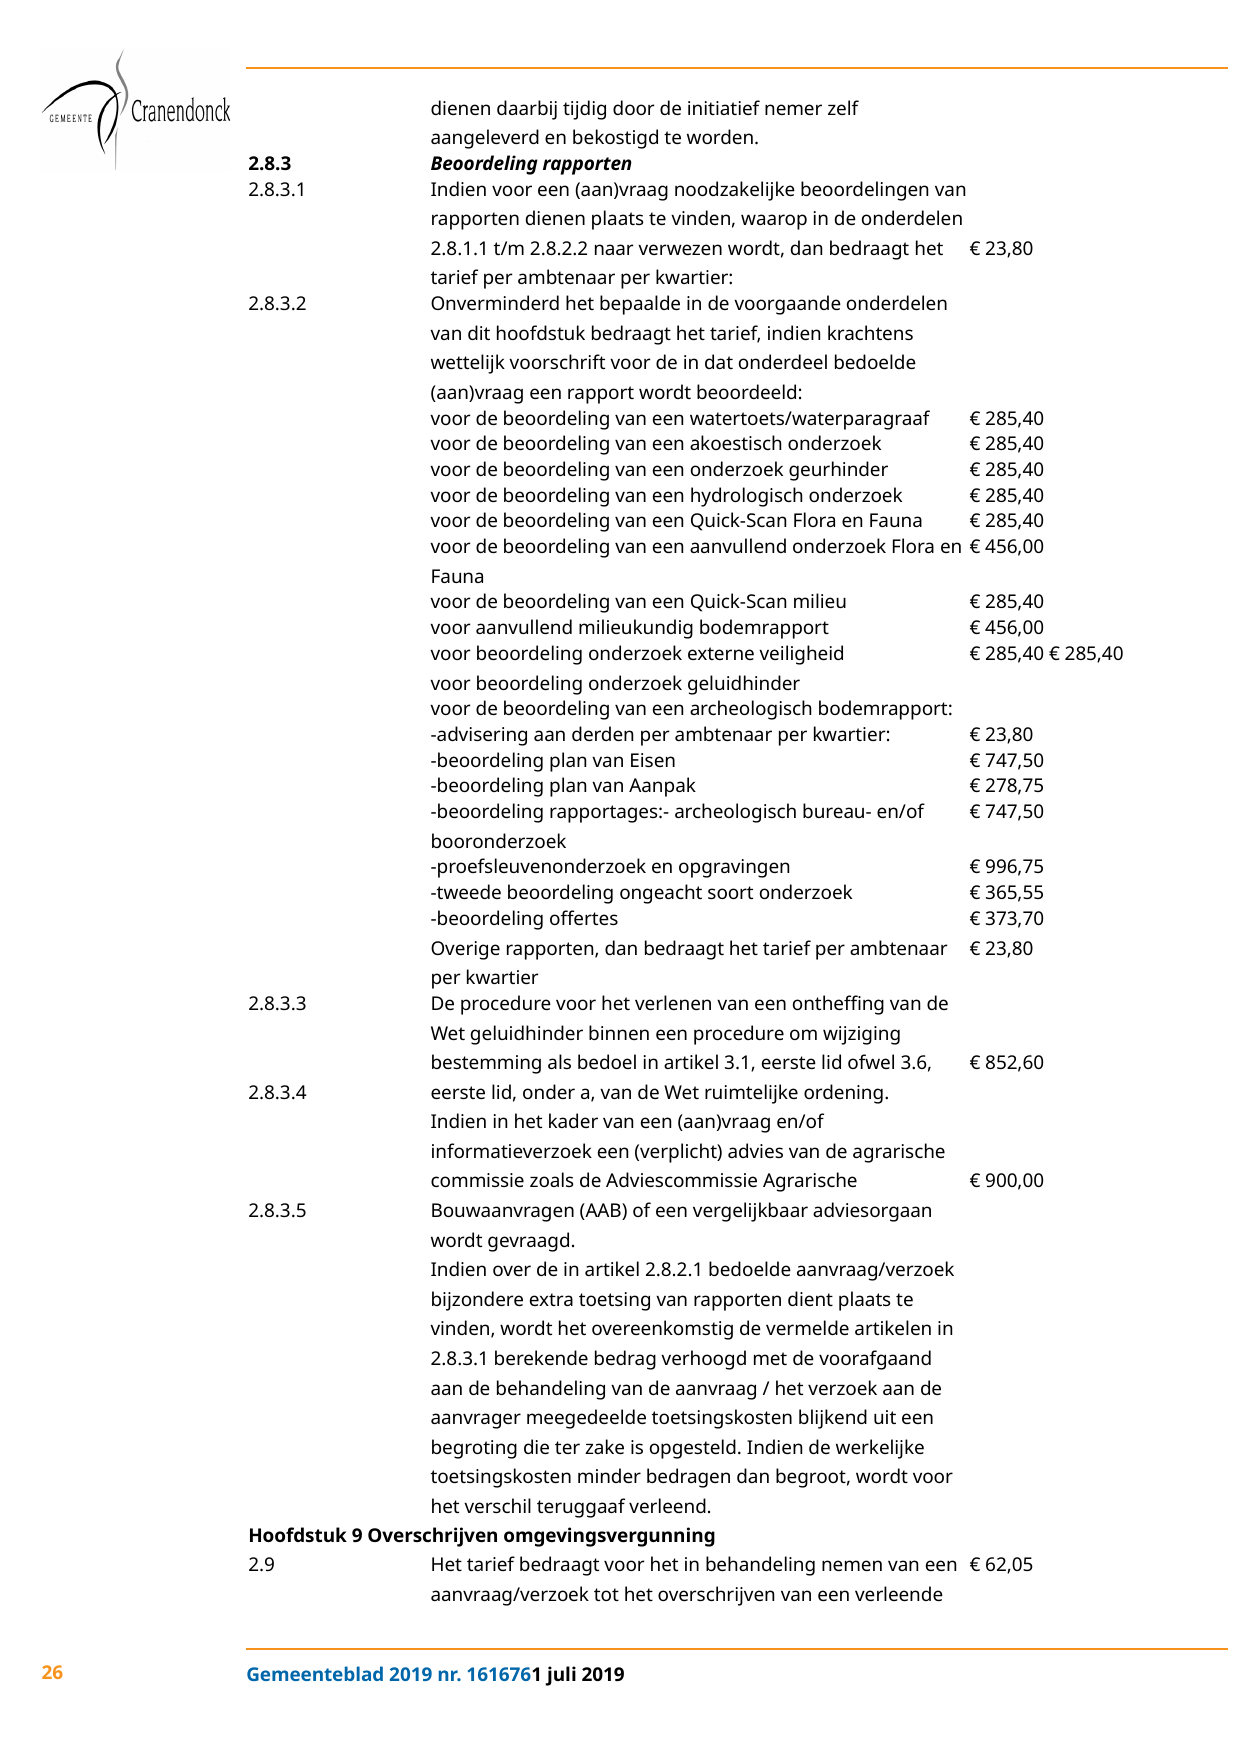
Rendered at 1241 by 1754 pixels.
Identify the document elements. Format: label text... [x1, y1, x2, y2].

table_cell € 285,40 [969, 508, 1152, 533]
table_cell € 365,55 [969, 880, 1152, 905]
table_cell [248, 747, 430, 773]
table_cell -tweede beoordeling ongeacht soort onderzoek [430, 880, 969, 905]
table_cell -beoordeling offertes Overige rapporten, dan bedraagt het tarief per ambtenaar per kwartier [430, 905, 969, 990]
table_cell [248, 721, 430, 747]
table_cell 2.8.3.1 [248, 176, 430, 290]
table_cell [969, 696, 1152, 721]
table_cell voor de beoordeling van een hydrologisch onderzoek [430, 482, 969, 508]
table_cell voor de beoordeling van een Quick-Scan Flora en Fauna [430, 508, 969, 533]
table_cell voor de beoordeling van een onderzoek geurhinder [430, 456, 969, 482]
table_cell Beoordeling rapporten [430, 150, 969, 176]
table_cell voor beoordeling onderzoek externe veiligheid voor beoordeling onderzoek geluidhinder [430, 640, 969, 696]
table_cell [248, 508, 430, 533]
table_cell voor de beoordeling van een akoestisch onderzoek [430, 431, 969, 456]
table_cell [969, 290, 1152, 405]
table_cell € 23,80 [969, 176, 1152, 290]
table_cell [248, 456, 430, 482]
table_cell [969, 150, 1152, 176]
picture [41, 47, 231, 172]
table_cell [248, 431, 430, 456]
table_cell € 278,75 [969, 773, 1152, 798]
table_cell 2.8.3.2 [248, 290, 430, 405]
table_cell -advisering aan derden per ambtenaar per kwartier: [430, 721, 969, 747]
table_cell -beoordeling plan van Eisen [430, 747, 969, 773]
table_cell € 373,70 € 23,80 [969, 905, 1152, 990]
table_cell -beoordeling plan van Aanpak [430, 773, 969, 798]
table_cell -beoordeling rapportages:- archeologisch bureau- en/of booronderzoek [430, 799, 969, 854]
table_cell voor aanvullend milieukundig bodemrapport [430, 615, 969, 640]
table_cell € 285,40 [969, 482, 1152, 508]
table_cell € 285,40 [969, 431, 1152, 456]
table_cell € 285,40 € 285,40 [969, 640, 1152, 696]
table_cell [248, 854, 430, 879]
table_cell [248, 799, 430, 854]
table_cell 2.8.3.3 2.8.3.4 2.8.3.5 [248, 990, 430, 1519]
table_cell [248, 405, 430, 431]
table_cell [248, 640, 430, 696]
table_cell € 456,00 [969, 534, 1152, 589]
table_cell [248, 95, 430, 150]
table_cell Onverminderd het bepaalde in de voorgaande onderdelen van dit hoofdstuk bedraagt het tarief, indien krachtens wettelijk voorschrift voor de in dat onderdeel bedoelde (aan)vraag een rapport wordt beoordeeld: [430, 290, 969, 405]
table_cell [969, 95, 1152, 150]
table_cell € 747,50 [969, 799, 1152, 854]
table_cell € 285,40 [969, 456, 1152, 482]
table_cell [248, 589, 430, 614]
table_cell € 456,00 [969, 615, 1152, 640]
table_cell -proefsleuvenonderzoek en opgravingen [430, 854, 969, 879]
table_cell 2.8.3 [248, 150, 430, 176]
table_cell € 23,80 [969, 721, 1152, 747]
table_cell Indien voor een (aan)vraag noodzakelijke beoordelingen van rapporten dienen plaats te vinden, waarop in de onderdelen 2.8.1.1 t/m 2.8.2.2 naar verwezen wordt, dan bedraagt het tarief per ambtenaar per kwartier: [430, 176, 969, 290]
table_cell voor de beoordeling van een archeologisch bodemrapport: [430, 696, 969, 721]
table_header € 62,05 [969, 1552, 1152, 1607]
table_header Het tarief bedraagt voor het in behandeling nemen van een aanvraag/verzoek tot het overschrijven van een verleende [430, 1552, 969, 1607]
table_cell De procedure voor het verlenen van een ontheffing van de Wet geluidhinder binnen een procedure om wijziging bestemming als bedoel in artikel 3.1, eerste lid ofwel 3.6, eerste lid, onder a, van de Wet ruimtelijke ordening. Indien in het kader van een (aan)vraag en/of informatieverzoek een (verplicht) advies van de agrarische commissie zoals de Adviescommissie Agrarische Bouwaanvragen (AAB) of een vergelijkbaar adviesorgaan wordt gevraagd. Indien over de in artikel 2.8.2.1 bedoelde aanvraag/verzoek bijzondere extra toetsing van rapporten dient plaats te vinden, wordt het overeenkomstig de vermelde artikelen in 2.8.3.1 berekende bedrag verhoogd met de voorafgaand aan de behandeling van de aanvraag / het verzoek aan de aanvrager meegedeelde toetsingskosten blijkend uit een begroting die ter zake is opgesteld. Indien de werkelijke toetsingskosten minder bedragen dan begroot, wordt voor het verschil teruggaaf verleend. [430, 990, 969, 1519]
table_cell [248, 773, 430, 798]
table_cell voor de beoordeling van een Quick-Scan milieu [430, 589, 969, 614]
table_cell dienen daarbij tijdig door de initiatief nemer zelf aangeleverd en bekostigd te worden. [430, 95, 969, 150]
table_cell € 747,50 [969, 747, 1152, 773]
table_cell [248, 534, 430, 589]
table_cell € 285,40 [969, 405, 1152, 431]
text Hoofdstuk 9 Overschrijven omgevingsvergunning [248, 1522, 1152, 1548]
table_header 2.9 [248, 1552, 430, 1607]
table_cell [248, 615, 430, 640]
table_cell [248, 482, 430, 508]
table_cell voor de beoordeling van een watertoets/waterparagraaf [430, 405, 969, 431]
table_cell [248, 880, 430, 905]
table_cell € 852,60 € 900,00 [969, 990, 1152, 1519]
table_cell [248, 696, 430, 721]
table_cell voor de beoordeling van een aanvullend onderzoek Flora en Fauna [430, 534, 969, 589]
table_cell € 285,40 [969, 589, 1152, 614]
table_cell [248, 905, 430, 990]
table_cell € 996,75 [969, 854, 1152, 879]
